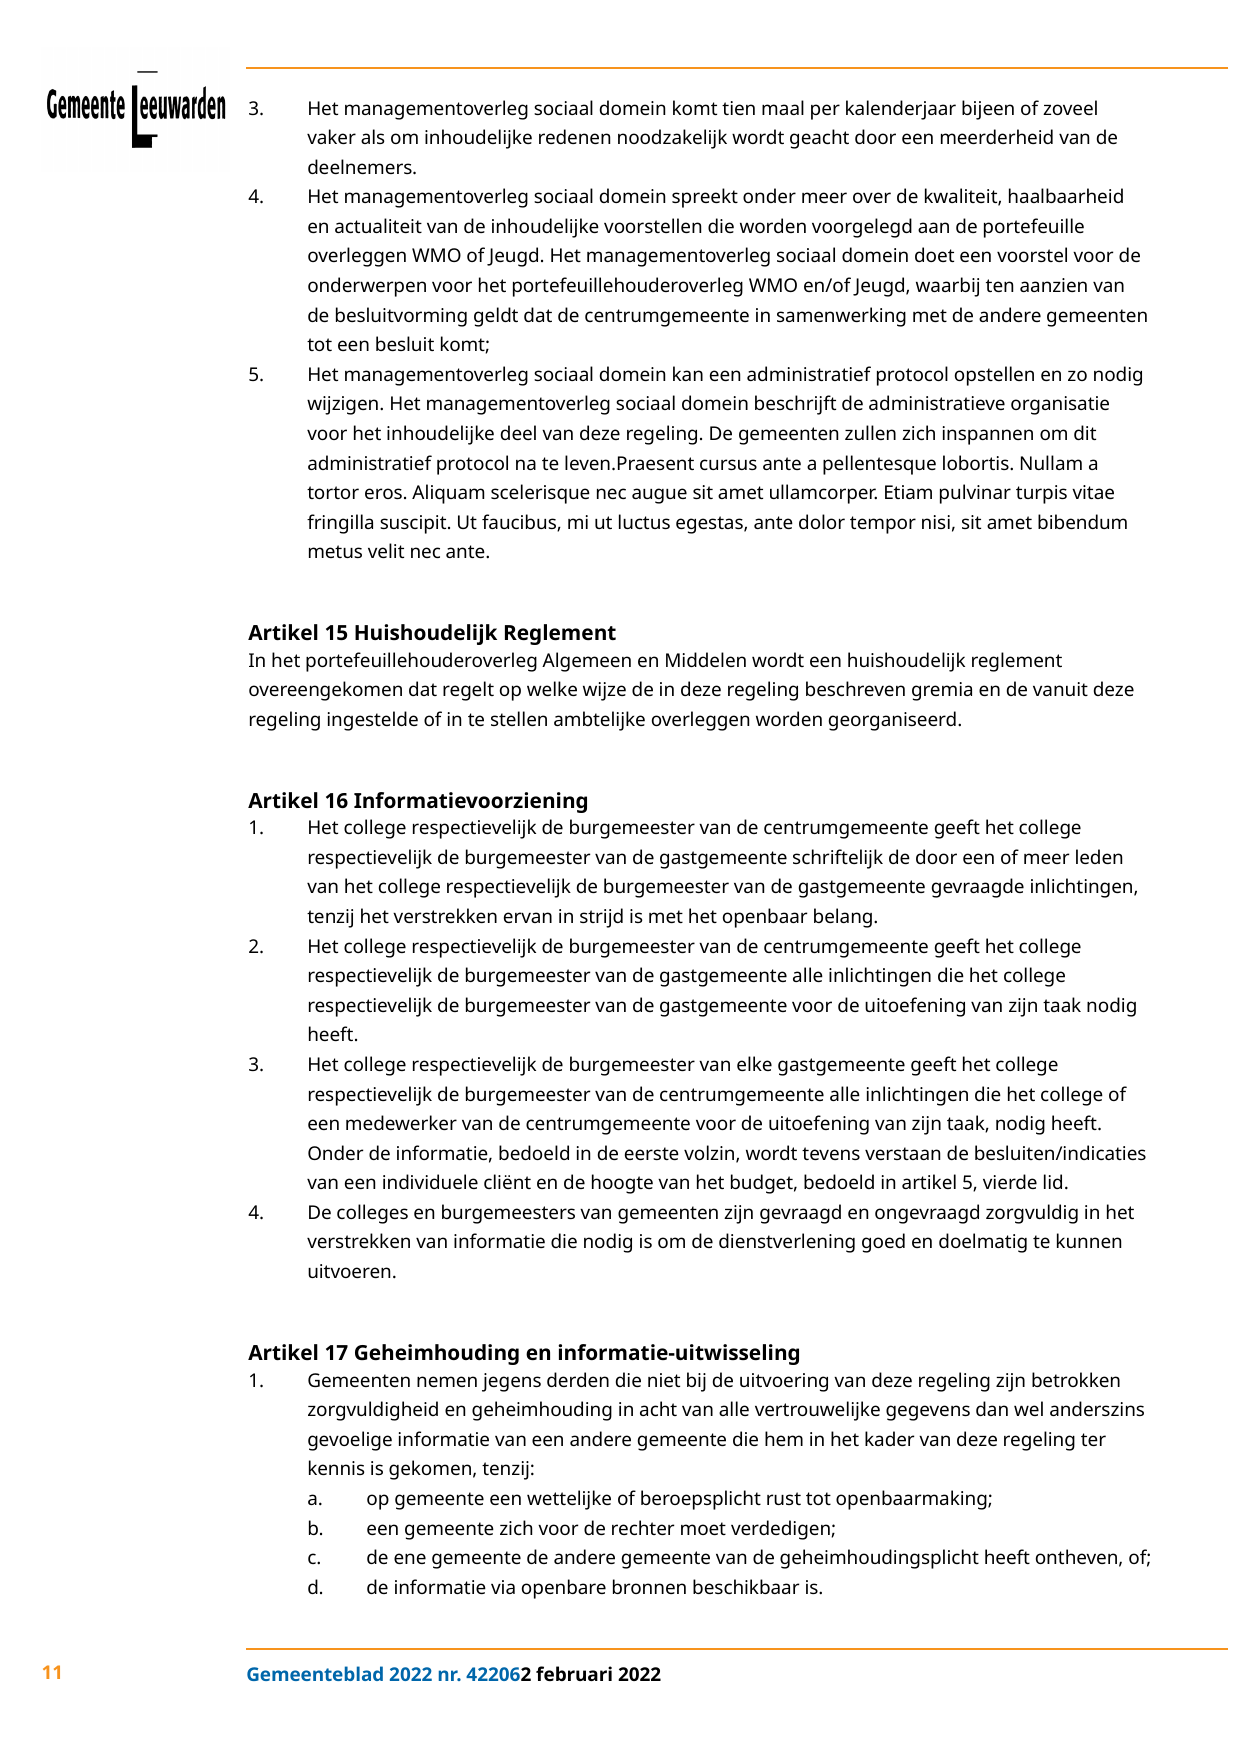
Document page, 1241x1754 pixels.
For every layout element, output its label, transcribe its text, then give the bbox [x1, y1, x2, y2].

text Artikel 16 Informatievoorziening [248, 786, 1152, 814]
list Het managementoverleg sociaal domein komt tien maal per kalenderjaar bijeen of zoveel vaker als om inhoudelijke redenen noodzakelijk wordt geacht door een meerderheid van de deelnemers. [248, 95, 1152, 180]
list De colleges en burgemeesters van gemeenten zijn gevraagd en ongevraagd zorgvuldig in het verstrekken van informatie die nodig is om de dienstverlening goed en doelmatig te kunnen uitvoeren. [248, 1199, 1152, 1284]
text Artikel 15 Huishoudelijk Reglement [248, 618, 1152, 647]
picture [41, 47, 231, 172]
list Het managementoverleg sociaal domein spreekt onder meer over de kwaliteit, haalbaarheid en actualiteit van de inhoudelijke voorstellen die worden voorgelegd aan de portefeuille overleggen WMO of Jeugd. Het managementoverleg sociaal domein doet een voorstel voor de onderwerpen voor het portefeuillehouderoverleg WMO en/of Jeugd, waarbij ten aanzien van de besluitvorming geldt dat de centrumgemeente in samenwerking met de andere gemeenten tot een besluit komt; [248, 183, 1152, 357]
text In het portefeuillehouderoverleg Algemeen en Middelen wordt een huishoudelijk reglement overeengekomen dat regelt op welke wijze de in deze regeling beschreven gremia en de vanuit deze regeling ingestelde of in te stellen ambtelijke overleggen worden georganiseerd. [248, 647, 1152, 732]
list een gemeente zich voor de rechter moet verdedigen; [307, 1515, 1152, 1540]
list Het managementoverleg sociaal domein kan een administratief protocol opstellen en zo nodig wijzigen. Het managementoverleg sociaal domein beschrijft de administratieve organisatie voor het inhoudelijke deel van deze regeling. De gemeenten zullen zich inspannen om dit administratief protocol na te leven.Praesent cursus ante a pellentesque lobortis. Nullam a tortor eros. Aliquam scelerisque nec augue sit amet ullamcorper. Etiam pulvinar turpis vitae fringilla suscipit. Ut faucibus, mi ut luctus egestas, ante dolor tempor nisi, sit amet bibendum metus velit nec ante. [248, 361, 1152, 564]
list Het college respectievelijk de burgemeester van elke gastgemeente geeft het college respectievelijk de burgemeester van de centrumgemeente alle inlichtingen die het college of een medewerker van de centrumgemeente voor de uitoefening van zijn taak, nodig heeft. Onder de informatie, bedoeld in de eerste volzin, wordt tevens verstaan de besluiten/indicaties van een individuele cliënt en de hoogte van het budget, bedoeld in artikel 5, vierde lid. [248, 1051, 1152, 1195]
list Gemeenten nemen jegens derden die niet bij de uitvoering van deze regeling zijn betrokken zorgvuldigheid en geheimhouding in acht van alle vertrouwelijke gegevens dan wel anderszins gevoelige informatie van een andere gemeente die hem in het kader van deze regeling ter kennis is gekomen, tenzij: [248, 1367, 1152, 1481]
list Het college respectievelijk de burgemeester van de centrumgemeente geeft het college respectievelijk de burgemeester van de gastgemeente alle inlichtingen die het college respectievelijk de burgemeester van de gastgemeente voor de uitoefening van zijn taak nodig heeft. [248, 933, 1152, 1047]
list de ene gemeente de andere gemeente van de geheimhoudingsplicht heeft ontheven, of; [307, 1544, 1152, 1570]
list op gemeente een wettelijke of beroepsplicht rust tot openbaarmaking; [307, 1485, 1152, 1511]
list de informatie via openbare bronnen beschikbaar is. [307, 1574, 1152, 1599]
list Het college respectievelijk de burgemeester van de centrumgemeente geeft het college respectievelijk de burgemeester van de gastgemeente schriftelijk de door een of meer leden van het college respectievelijk de burgemeester van de gastgemeente gevraagde inlichtingen, tenzij het verstrekken ervan in strijd is met het openbaar belang. [248, 814, 1152, 929]
text Artikel 17 Geheimhouding en informatie-uitwisseling [248, 1338, 1152, 1367]
